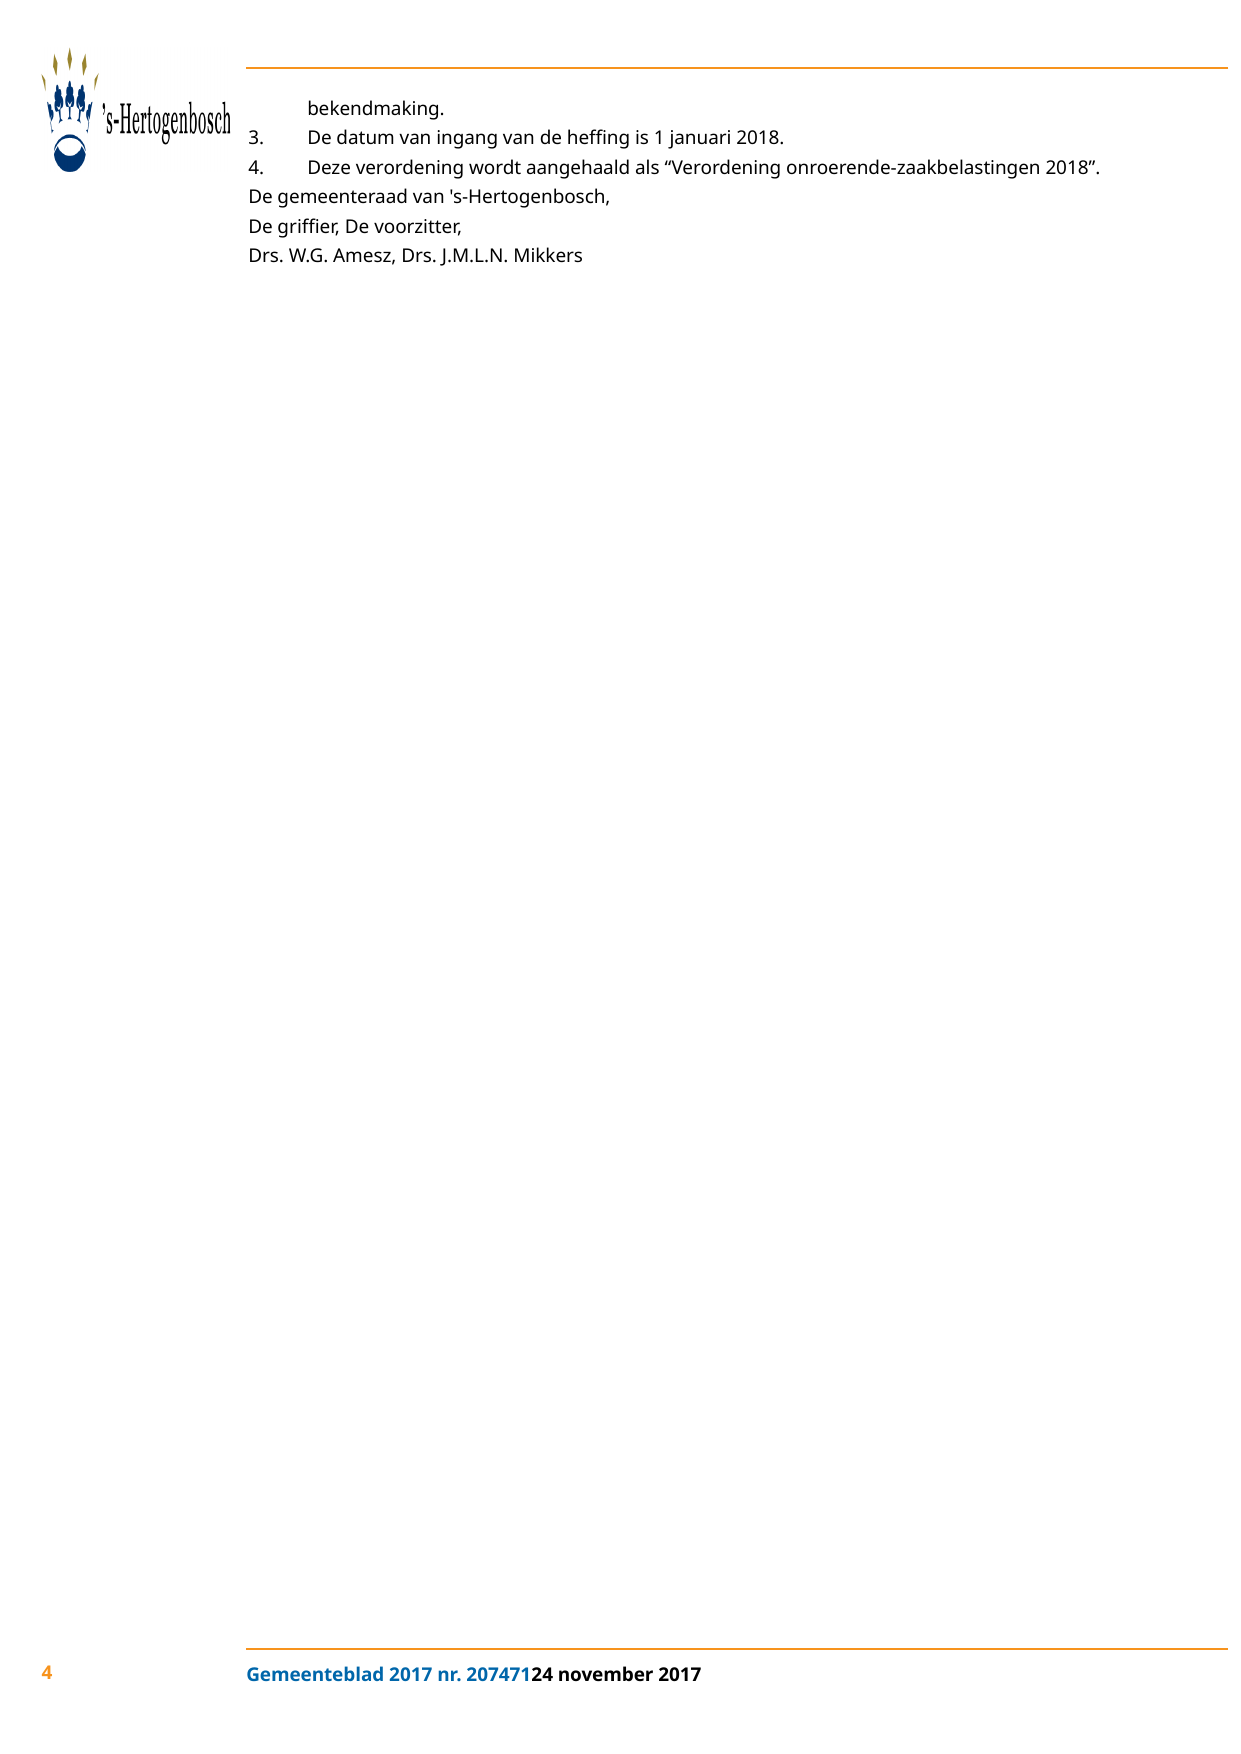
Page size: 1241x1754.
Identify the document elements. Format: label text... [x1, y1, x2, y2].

text Drs. W.G. Amesz, Drs. J.M.L.N. Mikkers [248, 243, 1152, 268]
list bekendmaking. [248, 95, 1152, 121]
list De datum van ingang van de heffing is 1 januari 2018. [248, 124, 1152, 150]
text De griffier, De voorzitter, [248, 213, 1152, 239]
list Deze verordening wordt aangehaald als “Verordening onroerende-zaakbelastingen 2018”. [248, 154, 1152, 180]
text De gemeenteraad van 's-Hertogenbosch, [248, 183, 1152, 209]
picture [41, 47, 231, 172]
